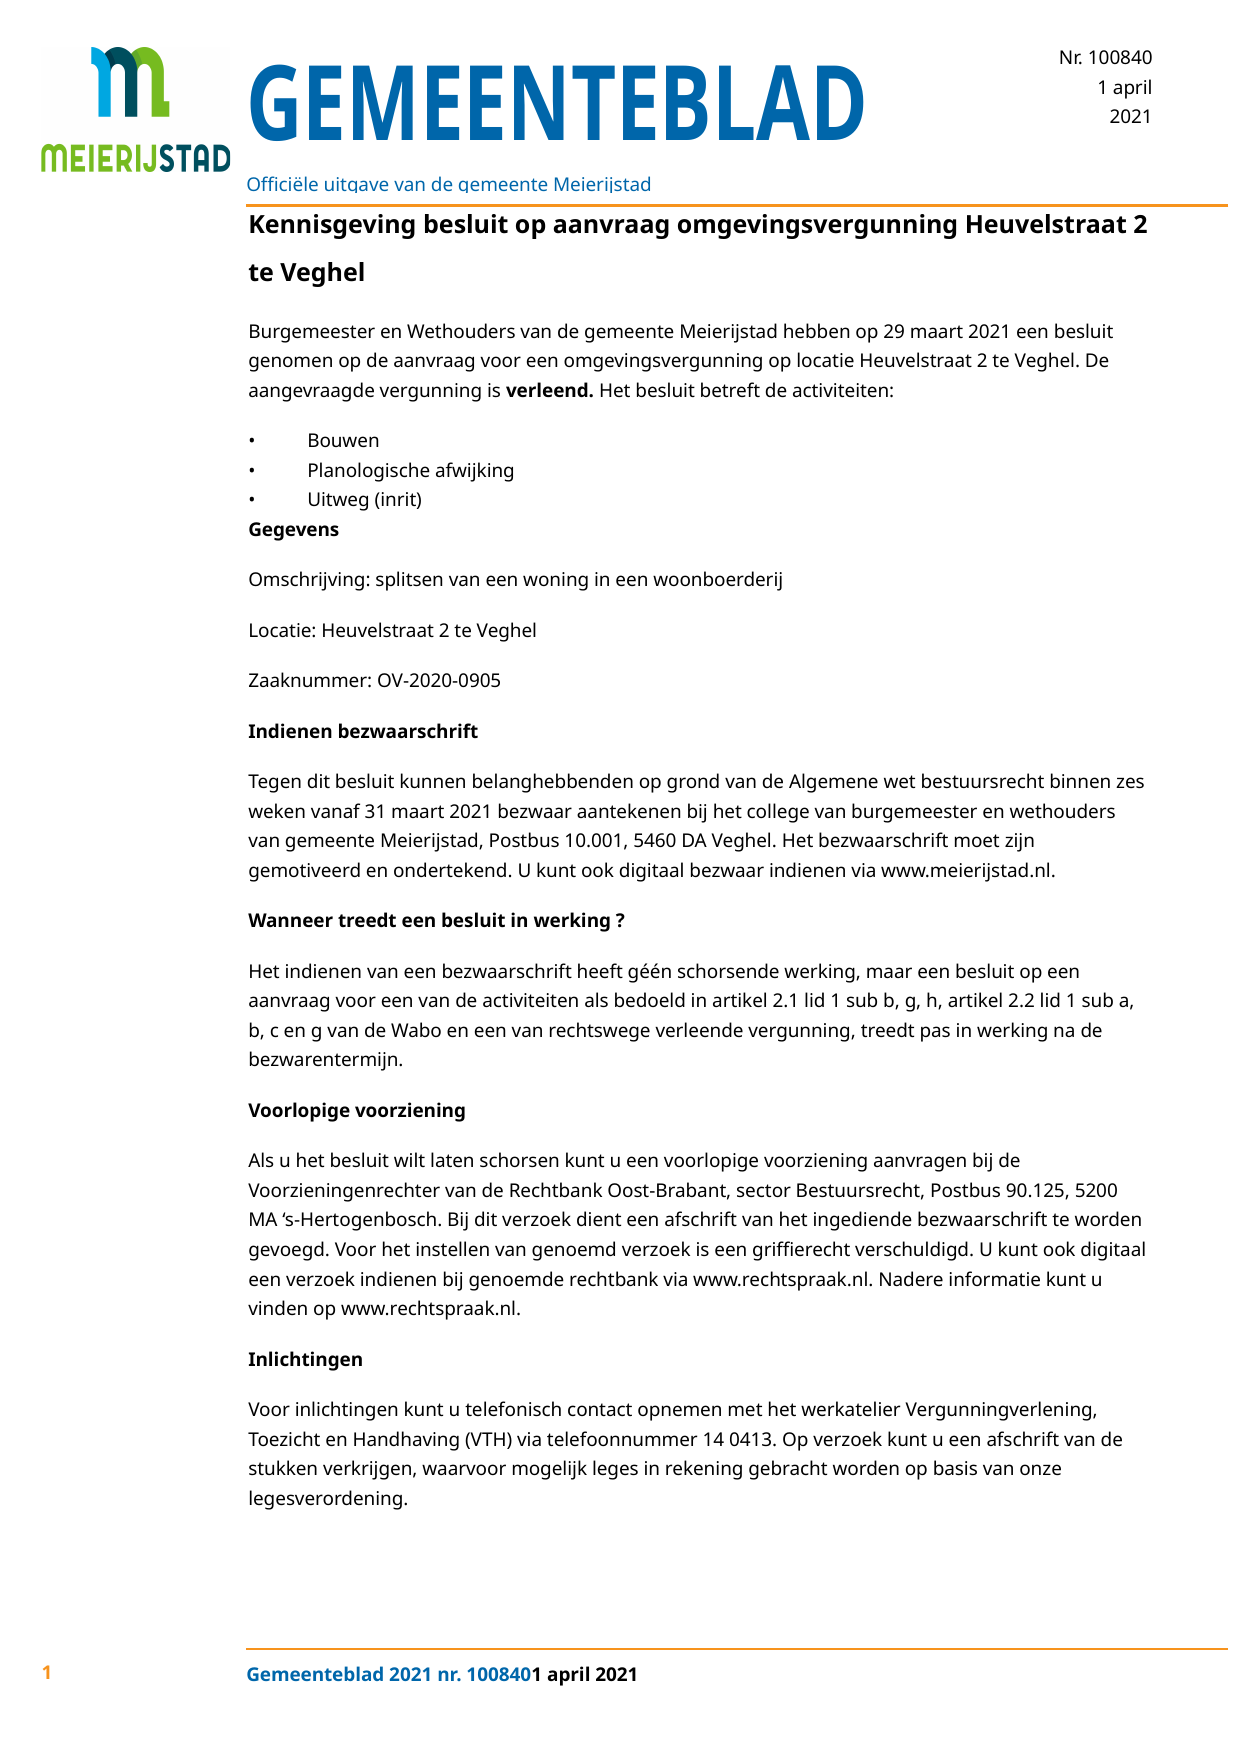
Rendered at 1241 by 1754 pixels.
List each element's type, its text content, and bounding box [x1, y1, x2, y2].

text Voorlopige voorziening [248, 1097, 1152, 1123]
text Gegevens [248, 516, 1152, 542]
text Inlichtingen [248, 1346, 1152, 1372]
text Indienen bezwaarschrift [248, 718, 1152, 744]
list Bouwen [248, 427, 1152, 453]
text Kennisgeving besluit op aanvraag omgevingsvergunning Heuvelstraat 2 te Veghel [248, 207, 1152, 288]
text Voor inlichtingen kunt u telefonisch contact opnemen met het werkatelier Vergunningverlening, Toezicht en Handhaving (VTH) via telefoonnummer 14 0413. Op verzoek kunt u een afschrift van de stukken verkrijgen, waarvoor mogelijk leges in rekening gebracht worden op basis van onze legesverordening. [248, 1396, 1152, 1511]
list Planologische afwijking [248, 457, 1152, 483]
text Burgemeester en Wethouders van de gemeente Meierijstad hebben op 29 maart 2021 een besluit genomen op de aanvraag voor een omgevingsvergunning op locatie Heuvelstraat 2 te Veghel. De aangevraagde vergunning is verleend. Het besluit betreft de activiteiten: [248, 318, 1152, 403]
text Locatie: Heuvelstraat 2 te Veghel [248, 617, 1152, 643]
text Omschrijving: splitsen van een woning in een woonboerderij [248, 567, 1152, 592]
text Als u het besluit wilt laten schorsen kunt u een voorlopige voorziening aanvragen bij de Voorzieningenrechter van de Rechtbank Oost-Brabant, sector Bestuursrecht, Postbus 90.125, 5200 MA ‘s-Hertogenbosch. Bij dit verzoek dient een afschrift van het ingediende bezwaarschrift te worden gevoegd. Voor het instellen van genoemd verzoek is een griffierecht verschuldigd. U kunt ook digitaal een verzoek indienen bij genoemde rechtbank via www.rechtspraak.nl. Nadere informatie kunt u vinden op www.rechtspraak.nl. [248, 1147, 1152, 1321]
text Zaaknummer: OV-2020-0905 [248, 667, 1152, 693]
text Het indienen van een bezwaarschrift heeft géén schorsende werking, maar een besluit op een aanvraag voor een van de activiteiten als bedoeld in artikel 2.1 lid 1 sub b, g, h, artikel 2.2 lid 1 sub a, b, c en g van de Wabo en een van rechtswege verleende vergunning, treedt pas in werking na de bezwarentermijn. [248, 958, 1152, 1072]
picture [41, 47, 231, 172]
list Uitweg (inrit) [248, 487, 1152, 512]
text Wanneer treedt een besluit in werking ? [248, 907, 1152, 933]
text Tegen dit besluit kunnen belanghebbenden op grond van de Algemene wet bestuursrecht binnen zes weken vanaf 31 maart 2021 bezwaar aantekenen bij het college van burgemeester en wethouders van gemeente Meierijstad, Postbus 10.001, 5460 DA Veghel. Het bezwaarschrift moet zijn gemotiveerd en ondertekend. U kunt ook digitaal bezwaar indienen via www.meierijstad.nl. [248, 768, 1152, 883]
